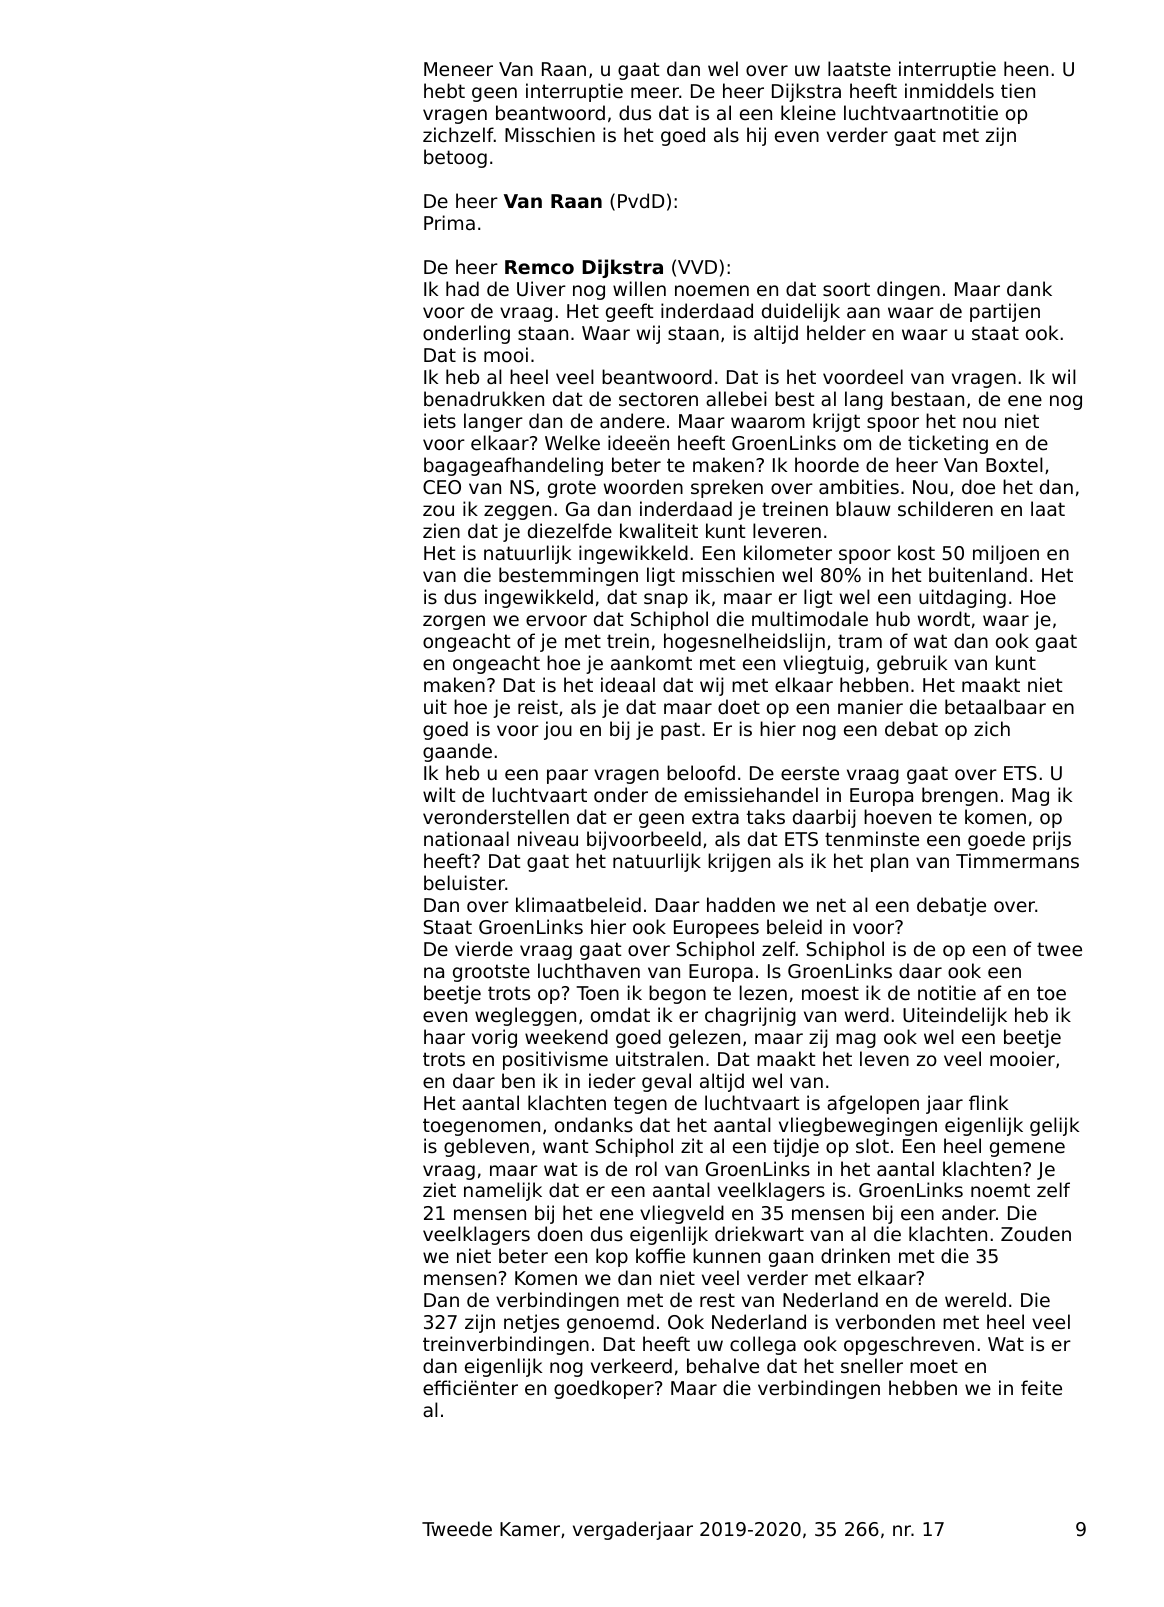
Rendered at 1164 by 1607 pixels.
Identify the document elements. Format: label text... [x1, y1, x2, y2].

text De vierde vraag gaat over Schiphol zelf. Schiphol is de op een of twee na grootste luchthaven van Europa. Is GroenLinks daar ook een beetje trots op? Toen ik begon te lezen, moest ik de notitie af en toe even wegleggen, omdat ik er chagrijnig van werd. Uiteindelijk heb ik haar vorig weekend goed gelezen, maar zij mag ook wel een beetje trots en positivisme uitstralen. Dat maakt het leven zo veel mooier, en daar ben ik in ieder geval altijd wel van. [422, 939, 1087, 1092]
text De heer Van Raan (PvdD): [422, 191, 1087, 213]
text Dan over klimaatbeleid. Daar hadden we net al een debatje over. Staat GroenLinks hier ook Europees beleid in voor? [422, 895, 1087, 939]
text Ik heb u een paar vragen beloofd. De eerste vraag gaat over ETS. U wilt de luchtvaart onder de emissiehandel in Europa brengen. Mag ik veronderstellen dat er geen extra taks daarbij hoeven te komen, op nationaal niveau bijvoorbeeld, als dat ETS tenminste een goede prijs heeft? Dat gaat het natuurlijk krijgen als ik het plan van Timmermans beluister. [422, 763, 1087, 895]
text Meneer Van Raan, u gaat dan wel over uw laatste interruptie heen. U hebt geen interruptie meer. De heer Dijkstra heeft inmiddels tien vragen beantwoord, dus dat is al een kleine luchtvaartnotitie op zichzelf. Misschien is het goed als hij even verder gaat met zijn betoog. [422, 59, 1087, 169]
text Het aantal klachten tegen de luchtvaart is afgelopen jaar flink toegenomen, ondanks dat het aantal vliegbewegingen eigenlijk gelijk is gebleven, want Schiphol zit al een tijdje op slot. Een heel gemene vraag, maar wat is de rol van GroenLinks in het aantal klachten? Je ziet namelijk dat er een aantal veelklagers is. GroenLinks noemt zelf 21 mensen bij het ene vliegveld en 35 mensen bij een ander. Die veelklagers doen dus eigenlijk driekwart van al die klachten. Zouden we niet beter een kop koffie kunnen gaan drinken met die 35 mensen? Komen we dan niet veel verder met elkaar? [422, 1092, 1087, 1290]
text Ik had de Uiver nog willen noemen en dat soort dingen. Maar dank voor de vraag. Het geeft inderdaad duidelijk aan waar de partijen onderling staan. Waar wij staan, is altijd helder en waar u staat ook. Dat is mooi. [422, 279, 1087, 367]
text Dan de verbindingen met de rest van Nederland en de wereld. Die 327 zijn netjes genoemd. Ook Nederland is verbonden met heel veel treinverbindingen. Dat heeft uw collega ook opgeschreven. Wat is er dan eigenlijk nog verkeerd, behalve dat het sneller moet en efficiënter en goedkoper? Maar die verbindingen hebben we in feite al. [422, 1290, 1087, 1422]
text De heer Remco Dijkstra (VVD): [422, 257, 1087, 279]
text Ik heb al heel veel beantwoord. Dat is het voordeel van vragen. Ik wil benadrukken dat de sectoren allebei best al lang bestaan, de ene nog iets langer dan de andere. Maar waarom krijgt spoor het nou niet voor elkaar? Welke ideeën heeft GroenLinks om de ticketing en de bagageafhandeling beter te maken? Ik hoorde de heer Van Boxtel, CEO van NS, grote woorden spreken over ambities. Nou, doe het dan, zou ik zeggen. Ga dan inderdaad je treinen blauw schilderen en laat zien dat je diezelfde kwaliteit kunt leveren. [422, 367, 1087, 543]
text Prima. [422, 213, 1087, 235]
text Het is natuurlijk ingewikkeld. Een kilometer spoor kost 50 miljoen en van die bestemmingen ligt misschien wel 80% in het buitenland. Het is dus ingewikkeld, dat snap ik, maar er ligt wel een uitdaging. Hoe zorgen we ervoor dat Schiphol die multimodale hub wordt, waar je, ongeacht of je met trein, hogesnelheidslijn, tram of wat dan ook gaat en ongeacht hoe je aankomt met een vliegtuig, gebruik van kunt maken? Dat is het ideaal dat wij met elkaar hebben. Het maakt niet uit hoe je reist, als je dat maar doet op een manier die betaalbaar en goed is voor jou en bij je past. Er is hier nog een debat op zich gaande. [422, 543, 1087, 763]
